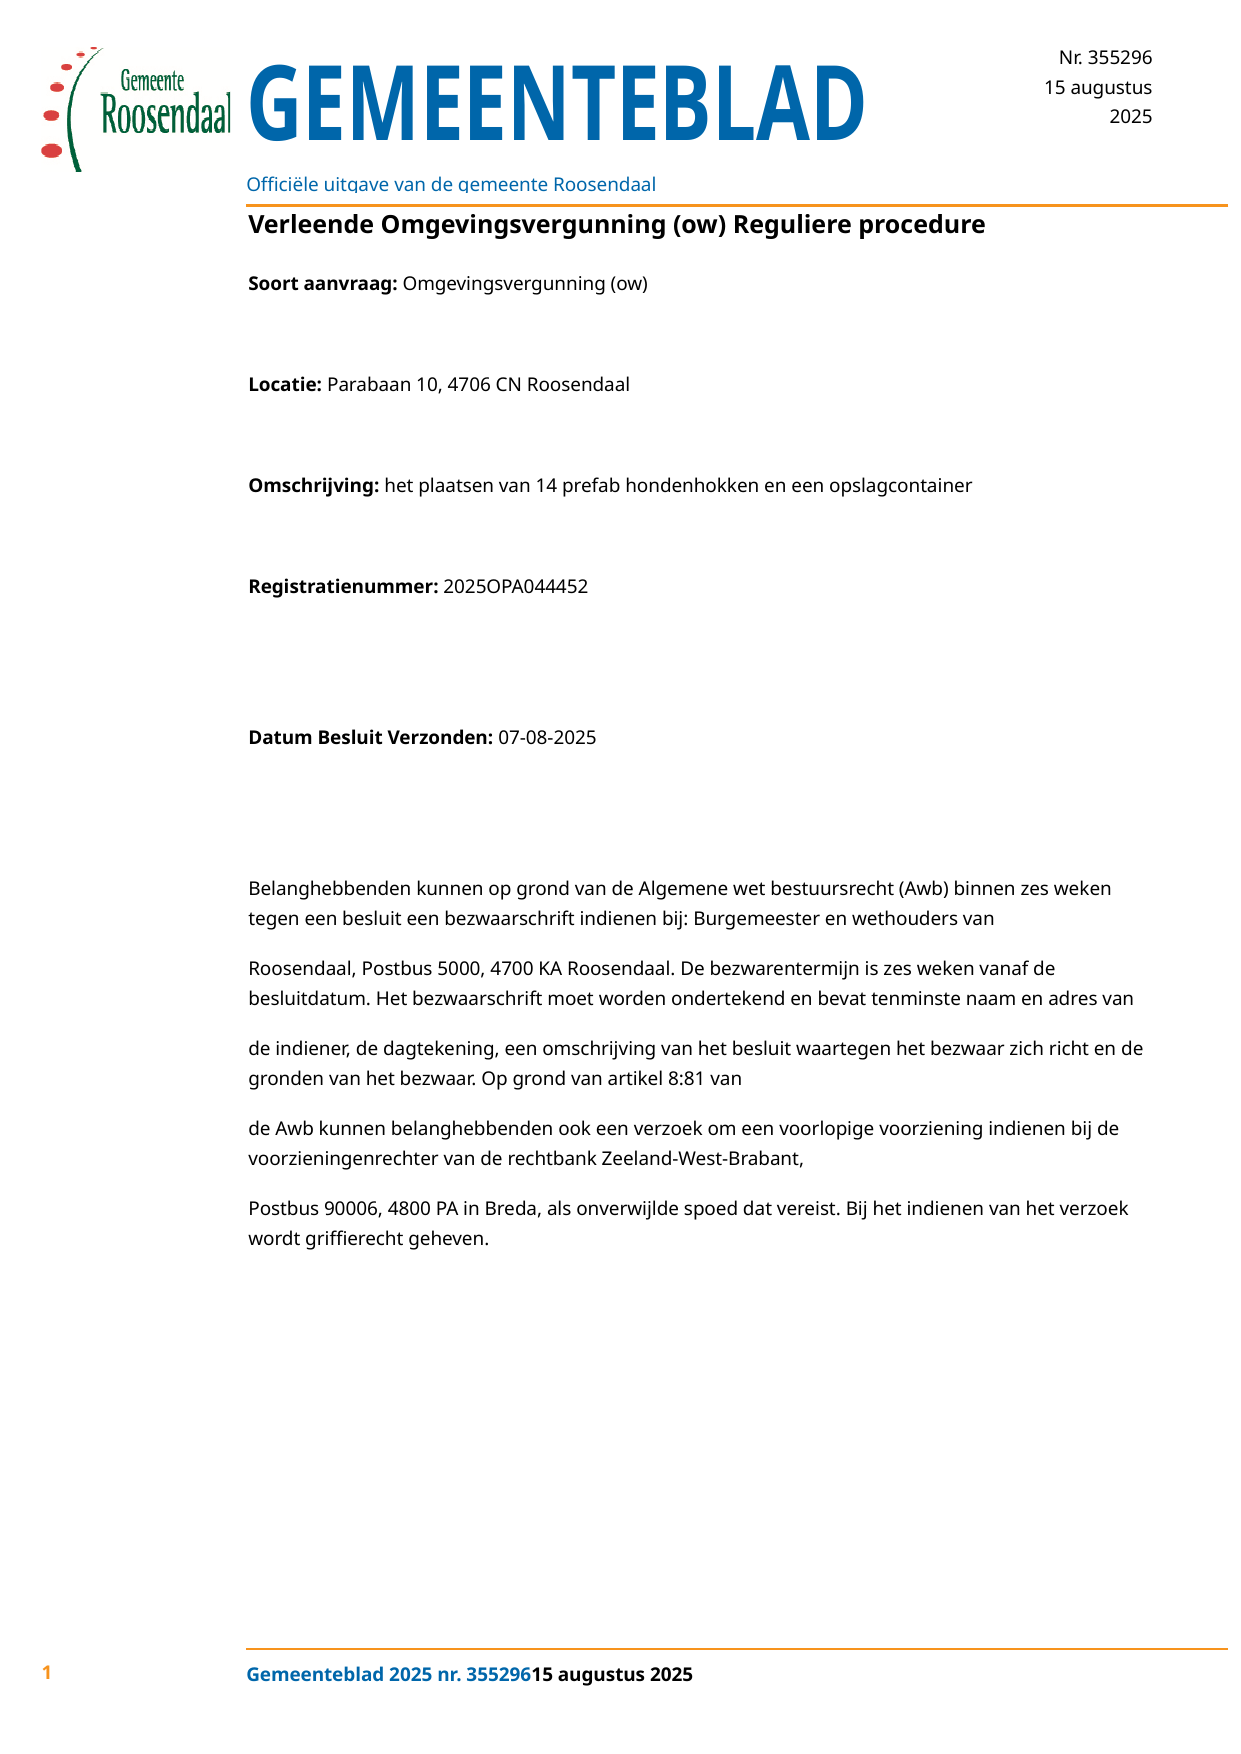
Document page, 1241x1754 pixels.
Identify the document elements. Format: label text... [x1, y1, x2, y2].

text Omschrijving: het plaatsen van 14 prefab hondenhokken en een opslagcontainer [248, 472, 1152, 498]
text de Awb kunnen belanghebbenden ook een verzoek om een voorlopige voorziening indienen bij de voorzieningenrechter van de rechtbank Zeeland-West-Brabant, [248, 1115, 1152, 1171]
text de indiener, de dagtekening, een omschrijving van het besluit waartegen het bezwaar zich richt en de gronden van het bezwaar. Op grond van artikel 8:81 van [248, 1035, 1152, 1091]
text Soort aanvraag: Omgevingsvergunning (ow) [248, 270, 1152, 296]
picture [41, 47, 231, 172]
text Registratienummer: 2025OPA044452 [248, 573, 1152, 598]
text Verleende Omgevingsvergunning (ow) Reguliere procedure [248, 207, 1152, 241]
text Datum Besluit Verzonden: 07-08-2025 [248, 724, 1152, 750]
text Locatie: Parabaan 10, 4706 CN Roosendaal [248, 371, 1152, 397]
text Postbus 90006, 4800 PA in Breda, als onverwijlde spoed dat vereist. Bij het indienen van het verzoek wordt griffierecht geheven. [248, 1195, 1152, 1251]
text Roosendaal, Postbus 5000, 4700 KA Roosendaal. De bezwarentermijn is zes weken vanaf de besluitdatum. Het bezwaarschrift moet worden ondertekend en bevat tenminste naam en adres van [248, 955, 1152, 1011]
text Belanghebbenden kunnen op grond van de Algemene wet bestuursrecht (Awb) binnen zes weken tegen een besluit een bezwaarschrift indienen bij: Burgemeester en wethouders van [248, 875, 1152, 931]
